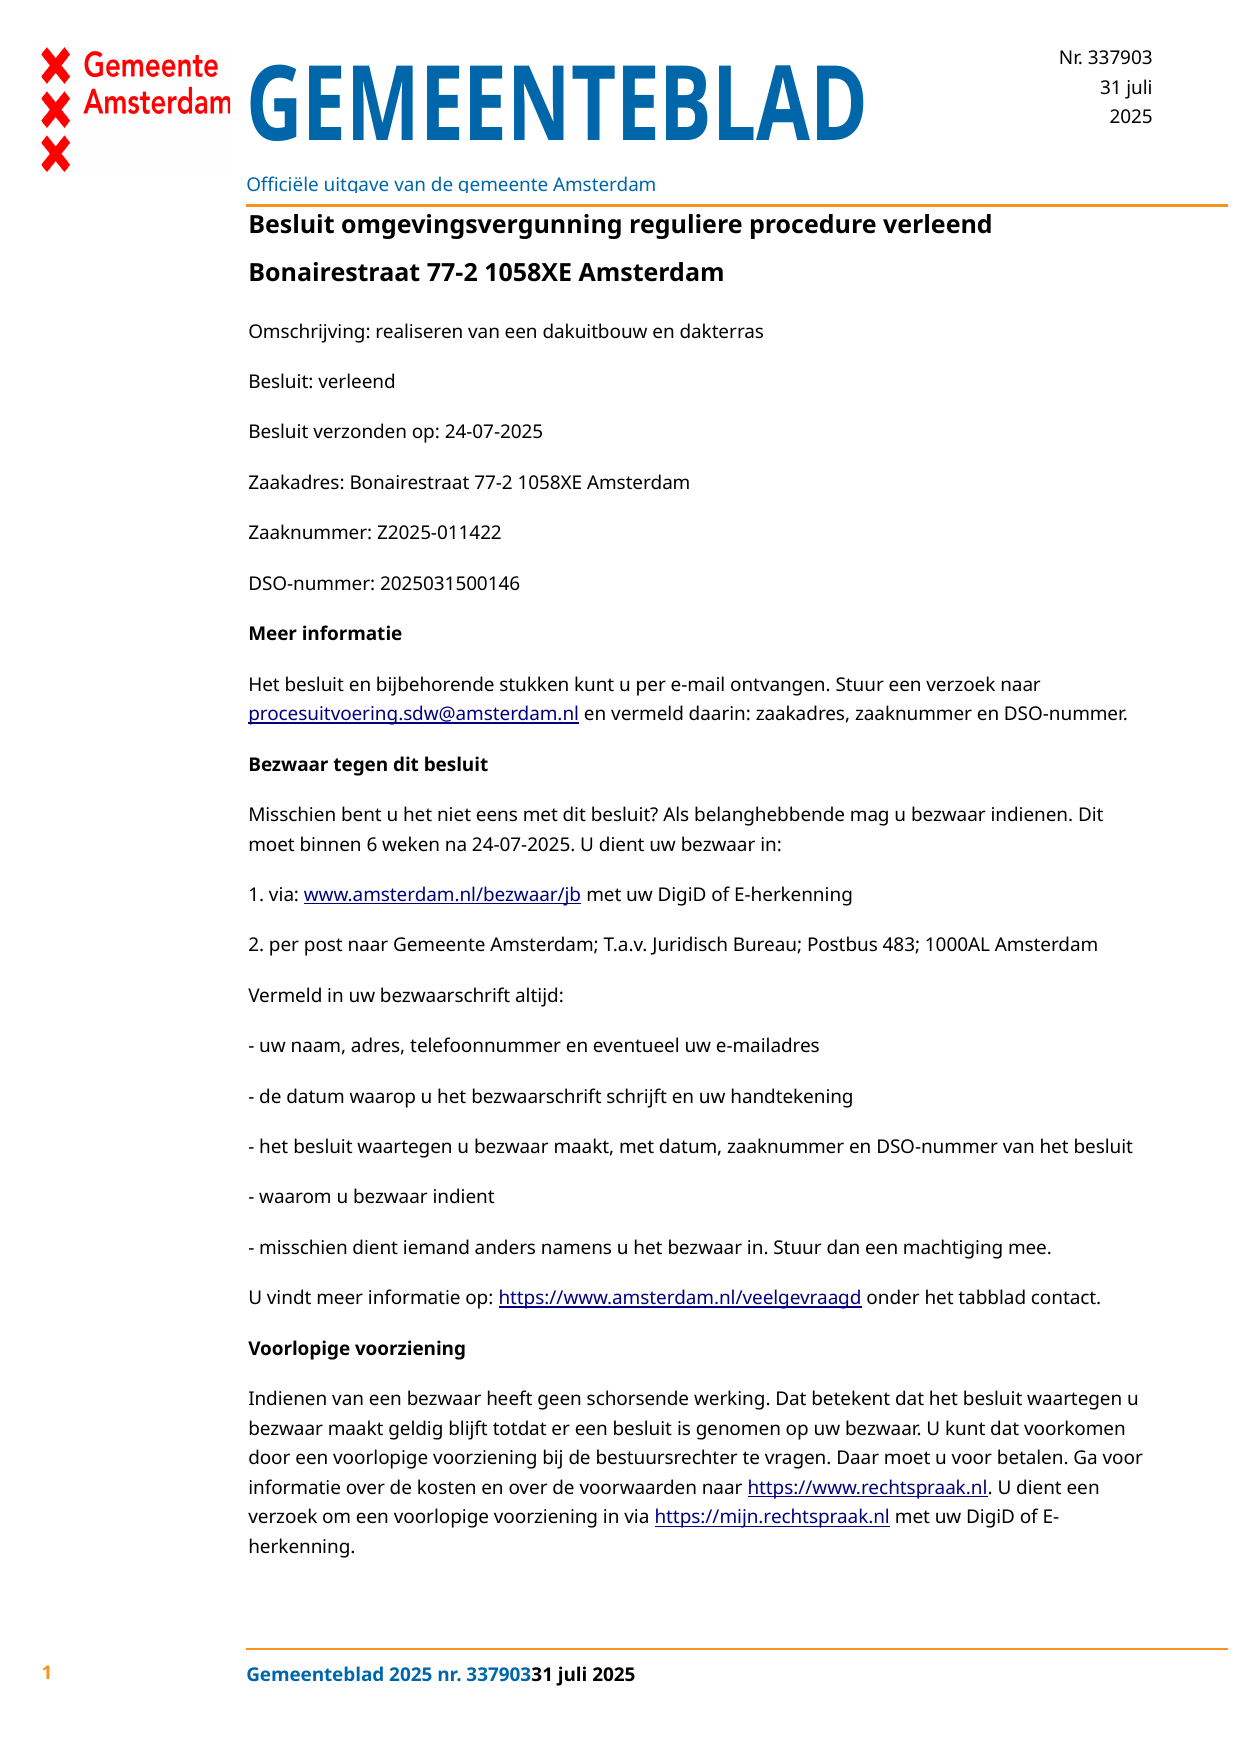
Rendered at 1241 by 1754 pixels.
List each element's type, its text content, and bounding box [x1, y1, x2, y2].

text Zaaknummer: Z2025-011422 [248, 519, 1152, 545]
text Misschien bent u het niet eens met dit besluit? Als belanghebbende mag u bezwaar indienen. Dit moet binnen 6 weken na 24-07-2025. U dient uw bezwaar in: [248, 801, 1152, 857]
text U vindt meer informatie op: https://www.amsterdam.nl/veelgevraagd onder het tabblad contact. [248, 1284, 1152, 1310]
text Omschrijving: realiseren van een dakuitbouw en dakterras [248, 318, 1152, 344]
text Het besluit en bijbehorende stukken kunt u per e-mail ontvangen. Stuur een verzoek naar procesuitvoering.sdw@amsterdam.nl en vermeld daarin: zaakadres, zaaknummer en DSO-nummer. [248, 671, 1152, 726]
text Vermeld in uw bezwaarschrift altijd: [248, 982, 1152, 1008]
text Besluit: verleend [248, 368, 1152, 394]
text - de datum waarop u het bezwaarschrift schrijft en uw handtekening [248, 1083, 1152, 1109]
text - het besluit waartegen u bezwaar maakt, met datum, zaaknummer en DSO-nummer van het besluit [248, 1133, 1152, 1159]
text Indienen van een bezwaar heeft geen schorsende werking. Dat betekent dat het besluit waartegen u bezwaar maakt geldig blijft totdat er een besluit is genomen op uw bezwaar. U kunt dat voorkomen door een voorlopige voorziening bij de bestuursrechter te vragen. Daar moet u voor betalen. Ga voor informatie over de kosten en over de voorwaarden naar https://www.rechtspraak.nl. U dient een verzoek om een voorlopige voorziening in via https://mijn.rechtspraak.nl met uw DigiD of E-herkenning. [248, 1385, 1152, 1559]
text Bezwaar tegen dit besluit [248, 751, 1152, 777]
text Zaakadres: Bonairestraat 77-2 1058XE Amsterdam [248, 469, 1152, 495]
text Meer informatie [248, 620, 1152, 646]
text Besluit verzonden op: 24-07-2025 [248, 419, 1152, 444]
text 1. via: www.amsterdam.nl/bezwaar/jb met uw DigiD of E-herkenning [248, 881, 1152, 907]
text 2. per post naar Gemeente Amsterdam; T.a.v. Juridisch Bureau; Postbus 483; 1000AL Amsterdam [248, 932, 1152, 957]
text Besluit omgevingsvergunning reguliere procedure verleend Bonairestraat 77-2 1058XE Amsterdam [248, 207, 1152, 288]
picture [41, 47, 231, 172]
text - uw naam, adres, telefoonnummer en eventueel uw e-mailadres [248, 1032, 1152, 1058]
text - misschien dient iemand anders namens u het bezwaar in. Stuur dan een machtiging mee. [248, 1234, 1152, 1260]
text DSO-nummer: 2025031500146 [248, 570, 1152, 596]
text - waarom u bezwaar indient [248, 1184, 1152, 1209]
text Voorlopige voorziening [248, 1335, 1152, 1361]
